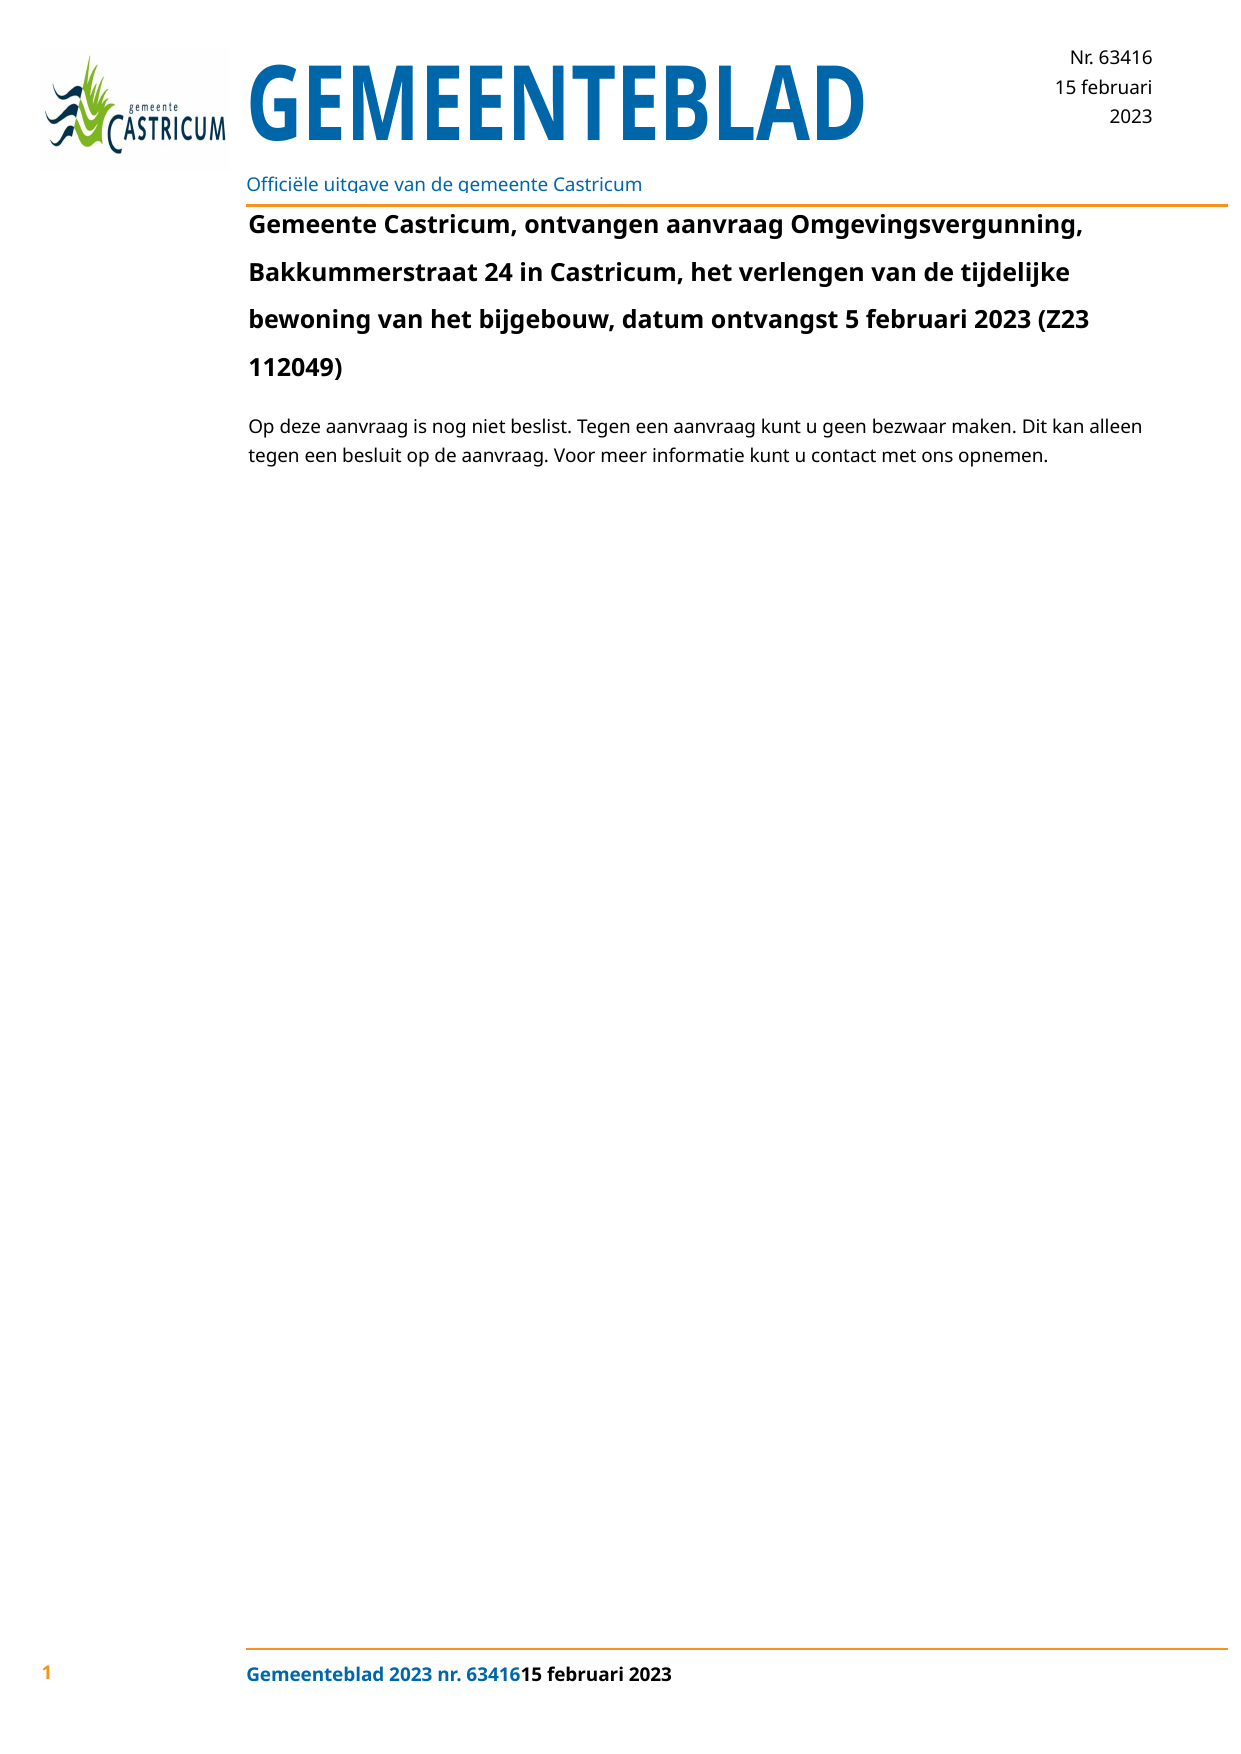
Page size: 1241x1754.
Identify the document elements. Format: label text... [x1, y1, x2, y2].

text Op deze aanvraag is nog niet beslist. Tegen een aanvraag kunt u geen bezwaar maken. Dit kan alleen tegen een besluit op de aanvraag. Voor meer informatie kunt u contact met ons opnemen. [248, 413, 1152, 468]
text Gemeente Castricum, ontvangen aanvraag Omgevingsvergunning, Bakkummerstraat 24 in Castricum, het verlengen van de tijdelijke bewoning van het bijgebouw, datum ontvangst 5 februari 2023 (Z23 112049) [248, 207, 1152, 384]
picture [41, 47, 231, 172]
